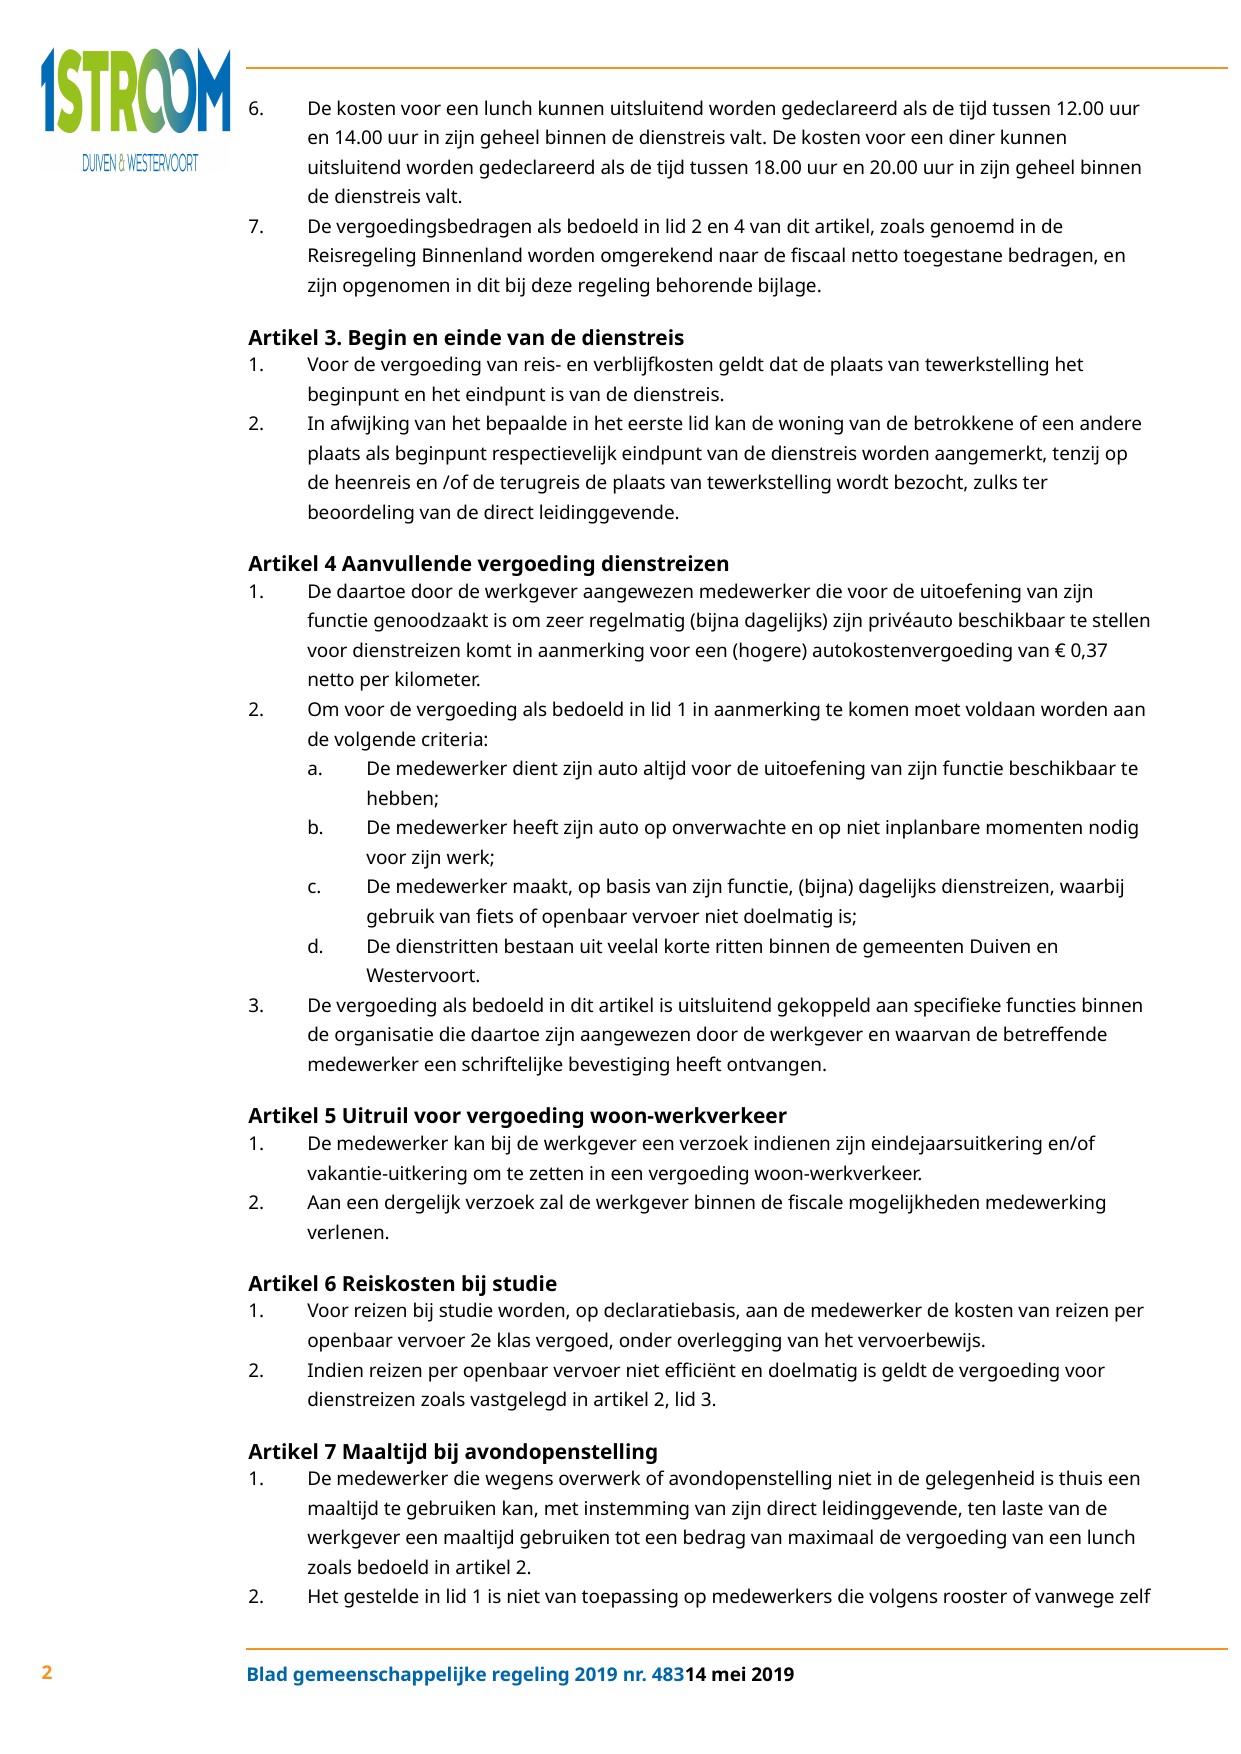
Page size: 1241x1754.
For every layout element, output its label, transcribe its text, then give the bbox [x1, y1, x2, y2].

list Het gestelde in lid 1 is niet van toepassing op medewerkers die volgens rooster of vanwege zelf [248, 1584, 1152, 1609]
list De vergoedingsbedragen als bedoeld in lid 2 en 4 van dit artikel, zoals genoemd in de Reisregeling Binnenland worden omgerekend naar de fiscaal netto toegestane bedragen, en zijn opgenomen in dit bij deze regeling behorende bijlage. [248, 213, 1152, 298]
text Artikel 6 Reiskosten bij studie [248, 1269, 1152, 1298]
text Artikel 4 Aanvullende vergoeding dienstreizen [248, 549, 1152, 578]
list De medewerker heeft zijn auto op onverwachte en op niet inplanbare momenten nodig voor zijn werk; [307, 814, 1152, 870]
list De medewerker die wegens overwerk of avondopenstelling niet in de gelegenheid is thuis een maaltijd te gebruiken kan, met instemming van zijn direct leidinggevende, ten laste van de werkgever een maaltijd gebruiken tot een bedrag van maximaal de vergoeding van een lunch zoals bedoeld in artikel 2. [248, 1465, 1152, 1580]
picture [41, 47, 231, 172]
list De kosten voor een lunch kunnen uitsluitend worden gedeclareerd als de tijd tussen 12.00 uur en 14.00 uur in zijn geheel binnen de dienstreis valt. De kosten voor een diner kunnen uitsluitend worden gedeclareerd als de tijd tussen 18.00 uur en 20.00 uur in zijn geheel binnen de dienstreis valt. [248, 95, 1152, 209]
text Artikel 7 Maaltijd bij avondopenstelling [248, 1437, 1152, 1465]
list Indien reizen per openbaar vervoer niet efficiënt en doelmatig is geldt de vergoeding voor dienstreizen zoals vastgelegd in artikel 2, lid 3. [248, 1357, 1152, 1412]
list Aan een dergelijk verzoek zal de werkgever binnen de fiscale mogelijkheden medewerking verlenen. [248, 1189, 1152, 1244]
list Voor reizen bij studie worden, op declaratiebasis, aan de medewerker de kosten van reizen per openbaar vervoer 2e klas vergoed, onder overlegging van het vervoerbewijs. [248, 1298, 1152, 1353]
list De medewerker kan bij de werkgever een verzoek indienen zijn eindejaarsuitkering en/of vakantie-uitkering om te zetten in een vergoeding woon-werkverkeer. [248, 1130, 1152, 1185]
text Artikel 5 Uitruil voor vergoeding woon-werkverkeer [248, 1102, 1152, 1130]
list Voor de vergoeding van reis- en verblijfkosten geldt dat de plaats van tewerkstelling het beginpunt en het eindpunt is van de dienstreis. [248, 351, 1152, 406]
list De vergoeding als bedoeld in dit artikel is uitsluitend gekoppeld aan specifieke functies binnen de organisatie die daartoe zijn aangewezen door de werkgever en waarvan de betreffende medewerker een schriftelijke bevestiging heeft ontvangen. [248, 992, 1152, 1077]
text Artikel 3. Begin en einde van de dienstreis [248, 323, 1152, 351]
list Om voor de vergoeding als bedoeld in lid 1 in aanmerking te komen moet voldaan worden aan de volgende criteria: [248, 696, 1152, 752]
list De daartoe door de werkgever aangewezen medewerker die voor de uitoefening van zijn functie genoodzaakt is om zeer regelmatig (bijna dagelijks) zijn privéauto beschikbaar te stellen voor dienstreizen komt in aanmerking voor een (hogere) autokostenvergoeding van € 0,37 netto per kilometer. [248, 578, 1152, 692]
list In afwijking van het bepaalde in het eerste lid kan de woning van de betrokkene of een andere plaats als beginpunt respectievelijk eindpunt van de dienstreis worden aangemerkt, tenzij op de heenreis en /of de terugreis de plaats van tewerkstelling wordt bezocht, zulks ter beoordeling van de direct leidinggevende. [248, 410, 1152, 525]
list De dienstritten bestaan uit veelal korte ritten binnen de gemeenten Duiven en Westervoort. [307, 933, 1152, 988]
list De medewerker maakt, op basis van zijn functie, (bijna) dagelijks dienstreizen, waarbij gebruik van fiets of openbaar vervoer niet doelmatig is; [307, 874, 1152, 929]
list De medewerker dient zijn auto altijd voor de uitoefening van zijn functie beschikbaar te hebben; [307, 755, 1152, 811]
